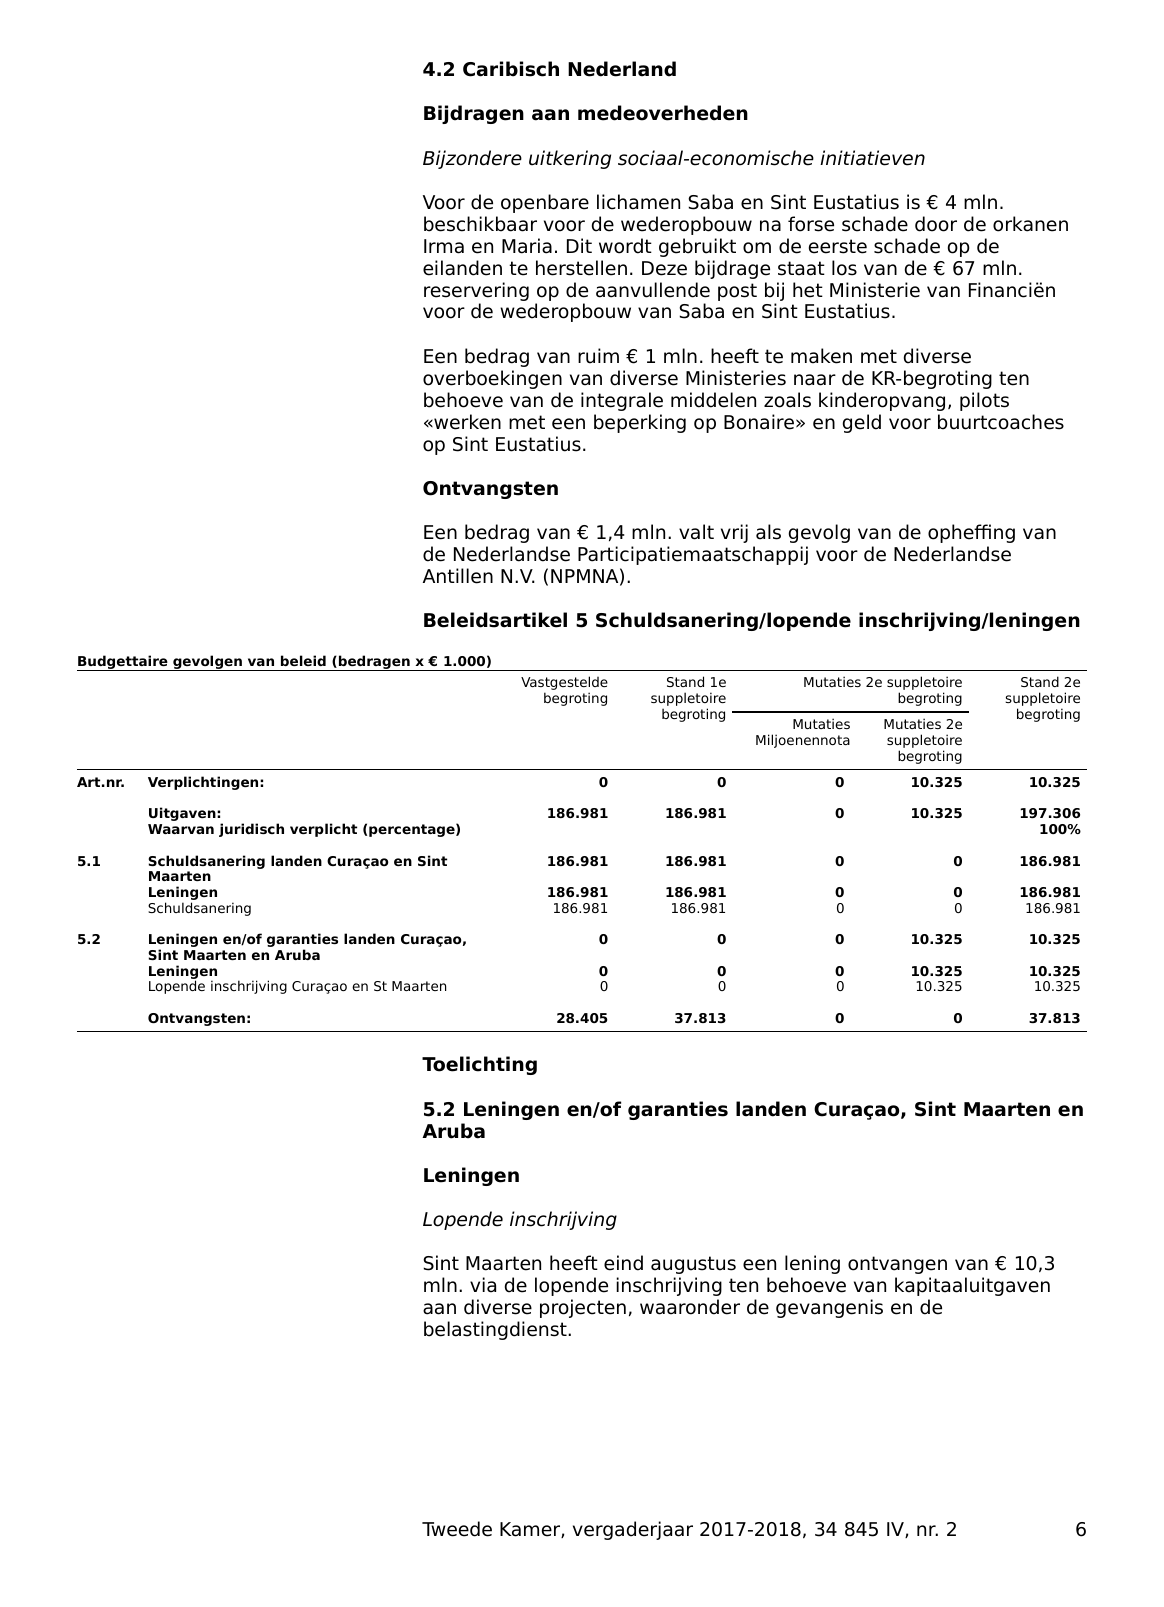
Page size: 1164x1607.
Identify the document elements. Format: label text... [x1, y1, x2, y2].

table_cell Leningen en/of garanties landen Curaçao, Sint Maarten en Aruba [142, 932, 496, 963]
subtitle Ontvangsten [422, 478, 1087, 500]
subtitle Leningen [422, 1165, 1087, 1187]
table_cell 186.981 [614, 901, 732, 916]
table_cell [614, 791, 732, 806]
table_cell 10.325 [969, 770, 1087, 791]
subtitle Lopende inschrijving [422, 1209, 1087, 1231]
table_cell 186.981 [496, 885, 614, 901]
table_cell 10.325 [850, 964, 968, 979]
table_cell [969, 791, 1087, 806]
table_cell Ontvangsten: [142, 1011, 496, 1031]
table_cell 0 [732, 901, 850, 916]
table_cell [142, 671, 496, 769]
table_cell [77, 671, 142, 769]
table_cell 0 [732, 806, 850, 822]
table_cell [732, 822, 850, 838]
table_cell Uitgaven: [142, 806, 496, 822]
table_cell 0 [496, 964, 614, 979]
table_cell 0 [732, 964, 850, 979]
table_cell 10.325 [850, 932, 968, 963]
table_cell 10.325 [969, 979, 1087, 995]
table_cell [77, 822, 142, 838]
table_cell [496, 791, 614, 806]
table_cell Mutaties 2e suppletoire begroting [732, 671, 968, 711]
table_cell 28.405 [496, 1011, 614, 1031]
table_cell [614, 822, 732, 838]
table_cell [614, 995, 732, 1011]
table_cell Waarvan juridisch verplicht (percentage) [142, 822, 496, 838]
table_cell Mutaties 2e suppletoire begroting [850, 713, 968, 769]
table_cell 10.325 [969, 932, 1087, 963]
table_cell [77, 901, 142, 916]
table_cell 0 [850, 885, 968, 901]
table_cell 37.813 [969, 1011, 1087, 1031]
table_cell 10.325 [850, 806, 968, 822]
table_cell 0 [850, 901, 968, 916]
table_cell 0 [496, 932, 614, 963]
table_cell 186.981 [614, 885, 732, 901]
table_cell Verplichtingen: [142, 770, 496, 791]
subtitle Toelichting [422, 1054, 1087, 1076]
table_cell [850, 995, 968, 1011]
table_cell 186.981 [969, 901, 1087, 916]
table_cell 0 [850, 1011, 968, 1031]
table_cell [732, 916, 850, 932]
table_cell Lopende inschrijving Curaçao en St Maarten [142, 979, 496, 995]
table_cell [142, 995, 496, 1011]
table_cell [732, 995, 850, 1011]
table_cell 0 [732, 932, 850, 963]
table_cell 0 [496, 770, 614, 791]
table_cell 186.981 [496, 901, 614, 916]
table_cell 0 [732, 885, 850, 901]
table_cell 0 [732, 770, 850, 791]
table_cell 0 [614, 979, 732, 995]
subtitle Bijzondere uitkering sociaal-economische initiatieven [422, 147, 1087, 169]
table_cell [77, 1011, 142, 1031]
text Voor de openbare lichamen Saba en Sint Eustatius is € 4 mln. beschikbaar voor de wederopbouw na forse schade door de orkanen Irma en Maria. Dit wordt gebruikt om de eerste schade op de eilanden te herstellen. Deze bijdrage staat los van de € 67 mln. reservering op de aanvullende post bij het Ministerie van Financiën voor de wederopbouw van Saba en Sint Eustatius. [422, 192, 1087, 323]
table_cell 186.981 [496, 854, 614, 885]
text Een bedrag van ruim € 1 mln. heeft te maken met diverse overboekingen van diverse Ministeries naar de KR-begroting ten behoeve van de integrale middelen zoals kinderopvang, pilots «werken met een beperking op Bonaire» en geld voor buurtcoaches op Sint Eustatius. [422, 346, 1087, 456]
table_cell [77, 979, 142, 995]
table_cell 186.981 [614, 854, 732, 885]
table_cell Mutaties Miljoenennota [732, 713, 850, 769]
table_cell Leningen [142, 885, 496, 901]
table_cell 37.813 [614, 1011, 732, 1031]
subtitle 5.2 Leningen en/of garanties landen Curaçao, Sint Maarten en Aruba [422, 1098, 1087, 1142]
table_cell 0 [614, 964, 732, 979]
table_cell [969, 995, 1087, 1011]
table_cell 5.2 [77, 932, 142, 963]
table_cell 0 [732, 1011, 850, 1031]
table_cell 100% [969, 822, 1087, 838]
table_cell Leningen [142, 964, 496, 979]
table_header Budgettaire gevolgen van beleid (bedragen x € 1.000) [77, 654, 1087, 669]
table_cell 10.325 [969, 964, 1087, 979]
table_cell 186.981 [969, 854, 1087, 885]
table_cell Stand 1e suppletoire begroting [614, 671, 732, 769]
table_cell [142, 791, 496, 806]
table_cell [732, 838, 850, 853]
table_cell [142, 916, 496, 932]
table_cell [496, 838, 614, 853]
table_cell [77, 791, 142, 806]
table_cell [614, 916, 732, 932]
table_cell Schuldsanering landen Curaçao en Sint Maarten [142, 854, 496, 885]
table_cell Vastgestelde begroting [496, 671, 614, 769]
table_cell 186.981 [496, 806, 614, 822]
table_cell 10.325 [850, 979, 968, 995]
table_cell [969, 838, 1087, 853]
table_cell Stand 2e suppletoire begroting [969, 671, 1087, 769]
table_cell [142, 838, 496, 853]
subtitle Beleidsartikel 5 Schuldsanering/lopende inschrijving/leningen [422, 610, 1087, 632]
table_cell [850, 838, 968, 853]
table_cell 197.306 [969, 806, 1087, 822]
table_cell [77, 885, 142, 901]
table_cell Schuldsanering [142, 901, 496, 916]
table_cell 186.981 [969, 885, 1087, 901]
table_cell [77, 916, 142, 932]
table_cell [850, 791, 968, 806]
table_cell [969, 916, 1087, 932]
table_cell [496, 995, 614, 1011]
table_cell Art.nr. [77, 770, 142, 791]
table_cell [77, 838, 142, 853]
table_cell [496, 822, 614, 838]
table_cell [850, 916, 968, 932]
subtitle Bijdragen aan medeoverheden [422, 103, 1087, 125]
text Sint Maarten heeft eind augustus een lening ontvangen van € 10,3 mln. via de lopende inschrijving ten behoeve van kapitaaluitgaven aan diverse projecten, waaronder de gevangenis en de belastingdienst. [422, 1253, 1087, 1341]
table_cell 0 [614, 932, 732, 963]
table_cell 0 [496, 979, 614, 995]
table_cell 186.981 [614, 806, 732, 822]
table_cell 0 [850, 854, 968, 885]
table_cell [732, 791, 850, 806]
subtitle 4.2 Caribisch Nederland [422, 59, 1087, 81]
table_cell 0 [732, 979, 850, 995]
table_cell 0 [614, 770, 732, 791]
table_cell [77, 964, 142, 979]
table_cell 0 [732, 854, 850, 885]
table_cell 10.325 [850, 770, 968, 791]
table_cell [614, 838, 732, 853]
table_cell [77, 995, 142, 1011]
table_cell 5.1 [77, 854, 142, 885]
text Een bedrag van € 1,4 mln. valt vrij als gevolg van de opheffing van de Nederlandse Participatiemaatschappij voor de Nederlandse Antillen N.V. (NPMNA). [422, 522, 1087, 588]
table_cell [496, 916, 614, 932]
table_cell [77, 806, 142, 822]
table_cell [850, 822, 968, 838]
